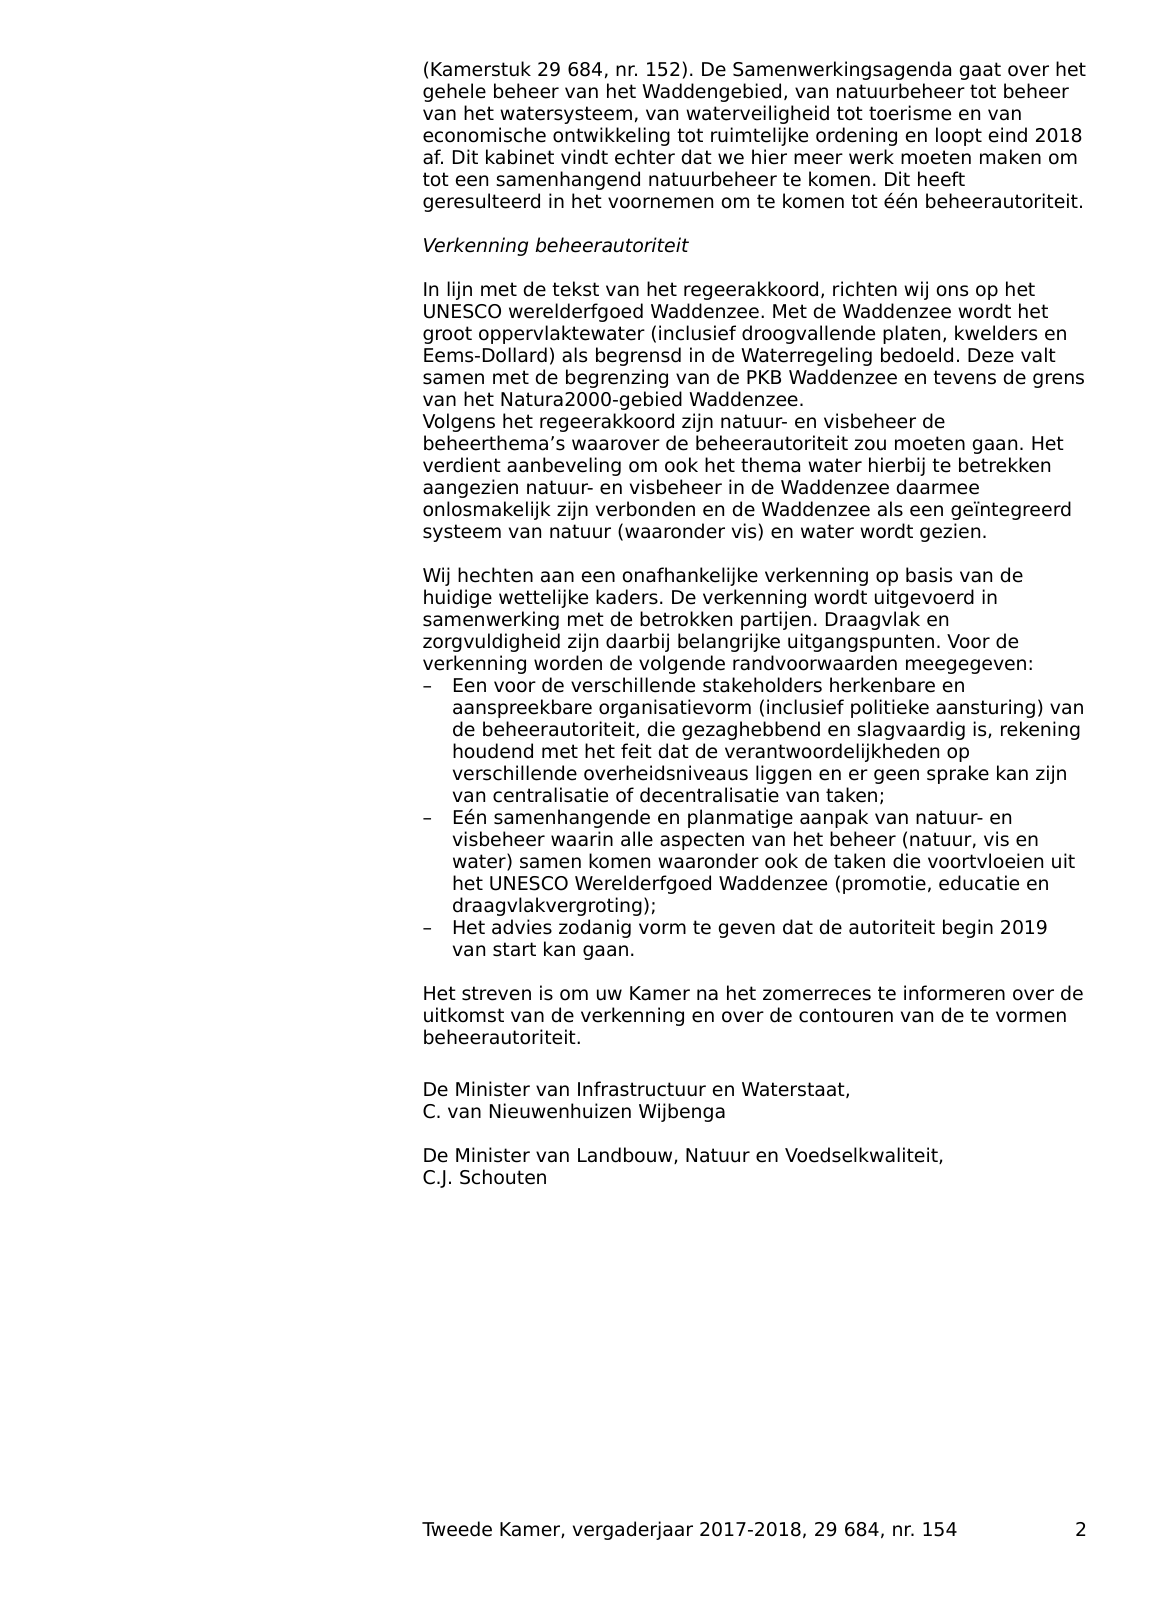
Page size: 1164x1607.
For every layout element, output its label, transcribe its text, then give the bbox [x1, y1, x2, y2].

subtitle Verkenning beheerautoriteit [422, 235, 1087, 257]
text Wij hechten aan een onafhankelijke verkenning op basis van de huidige wettelijke kaders. De verkenning wordt uitgevoerd in samenwerking met de betrokken partijen. Draagvlak en zorgvuldigheid zijn daarbij belangrijke uitgangspunten. Voor de verkenning worden de volgende randvoorwaarden meegegeven: [422, 565, 1087, 675]
text De Minister van Landbouw, Natuur en Voedselkwaliteit, C.J. Schouten [422, 1145, 1087, 1189]
text Volgens het regeerakkoord zijn natuur- en visbeheer de beheerthema’s waarover de beheerautoriteit zou moeten gaan. Het verdient aanbeveling om ook het thema water hierbij te betrekken aangezien natuur- en visbeheer in de Waddenzee daarmee onlosmakelijk zijn verbonden en de Waddenzee als een geïntegreerd systeem van natuur (waaronder vis) en water wordt gezien. [422, 411, 1087, 543]
text – Het advies zodanig vorm te geven dat de autoriteit begin 2019 van start kan gaan. [422, 917, 1087, 961]
text De Minister van Infrastructuur en Waterstaat, C. van Nieuwenhuizen Wijbenga [422, 1079, 1087, 1123]
text – Een voor de verschillende stakeholders herkenbare en aanspreekbare organisatievorm (inclusief politieke aansturing) van de beheerautoriteit, die gezaghebbend en slagvaardig is, rekening houdend met het feit dat de verantwoordelijkheden op verschillende overheidsniveaus liggen en er geen sprake kan zijn van centralisatie of decentralisatie van taken; [422, 675, 1087, 807]
text – Eén samenhangende en planmatige aanpak van natuur- en visbeheer waarin alle aspecten van het beheer (natuur, vis en water) samen komen waaronder ook de taken die voortvloeien uit het UNESCO Werelderfgoed Waddenzee (promotie, educatie en draagvlakvergroting); [422, 807, 1087, 917]
text In lijn met de tekst van het regeerakkoord, richten wij ons op het UNESCO werelderfgoed Waddenzee. Met de Waddenzee wordt het groot oppervlaktewater (inclusief droogvallende platen, kwelders en Eems-Dollard) als begrensd in de Waterregeling bedoeld. Deze valt samen met de begrenzing van de PKB Waddenzee en tevens de grens van het Natura2000-gebied Waddenzee. [422, 279, 1087, 411]
text Het streven is om uw Kamer na het zomerreces te informeren over de uitkomst van de verkenning en over de contouren van de te vormen beheerautoriteit. [422, 983, 1087, 1049]
text (Kamerstuk 29 684, nr. 152). De Samenwerkingsagenda gaat over het gehele beheer van het Waddengebied, van natuurbeheer tot beheer van het watersysteem, van waterveiligheid tot toerisme en van economische ontwikkeling tot ruimtelijke ordening en loopt eind 2018 af. Dit kabinet vindt echter dat we hier meer werk moeten maken om tot een samenhangend natuurbeheer te komen. Dit heeft geresulteerd in het voornemen om te komen tot één beheerautoriteit. [422, 59, 1087, 213]
